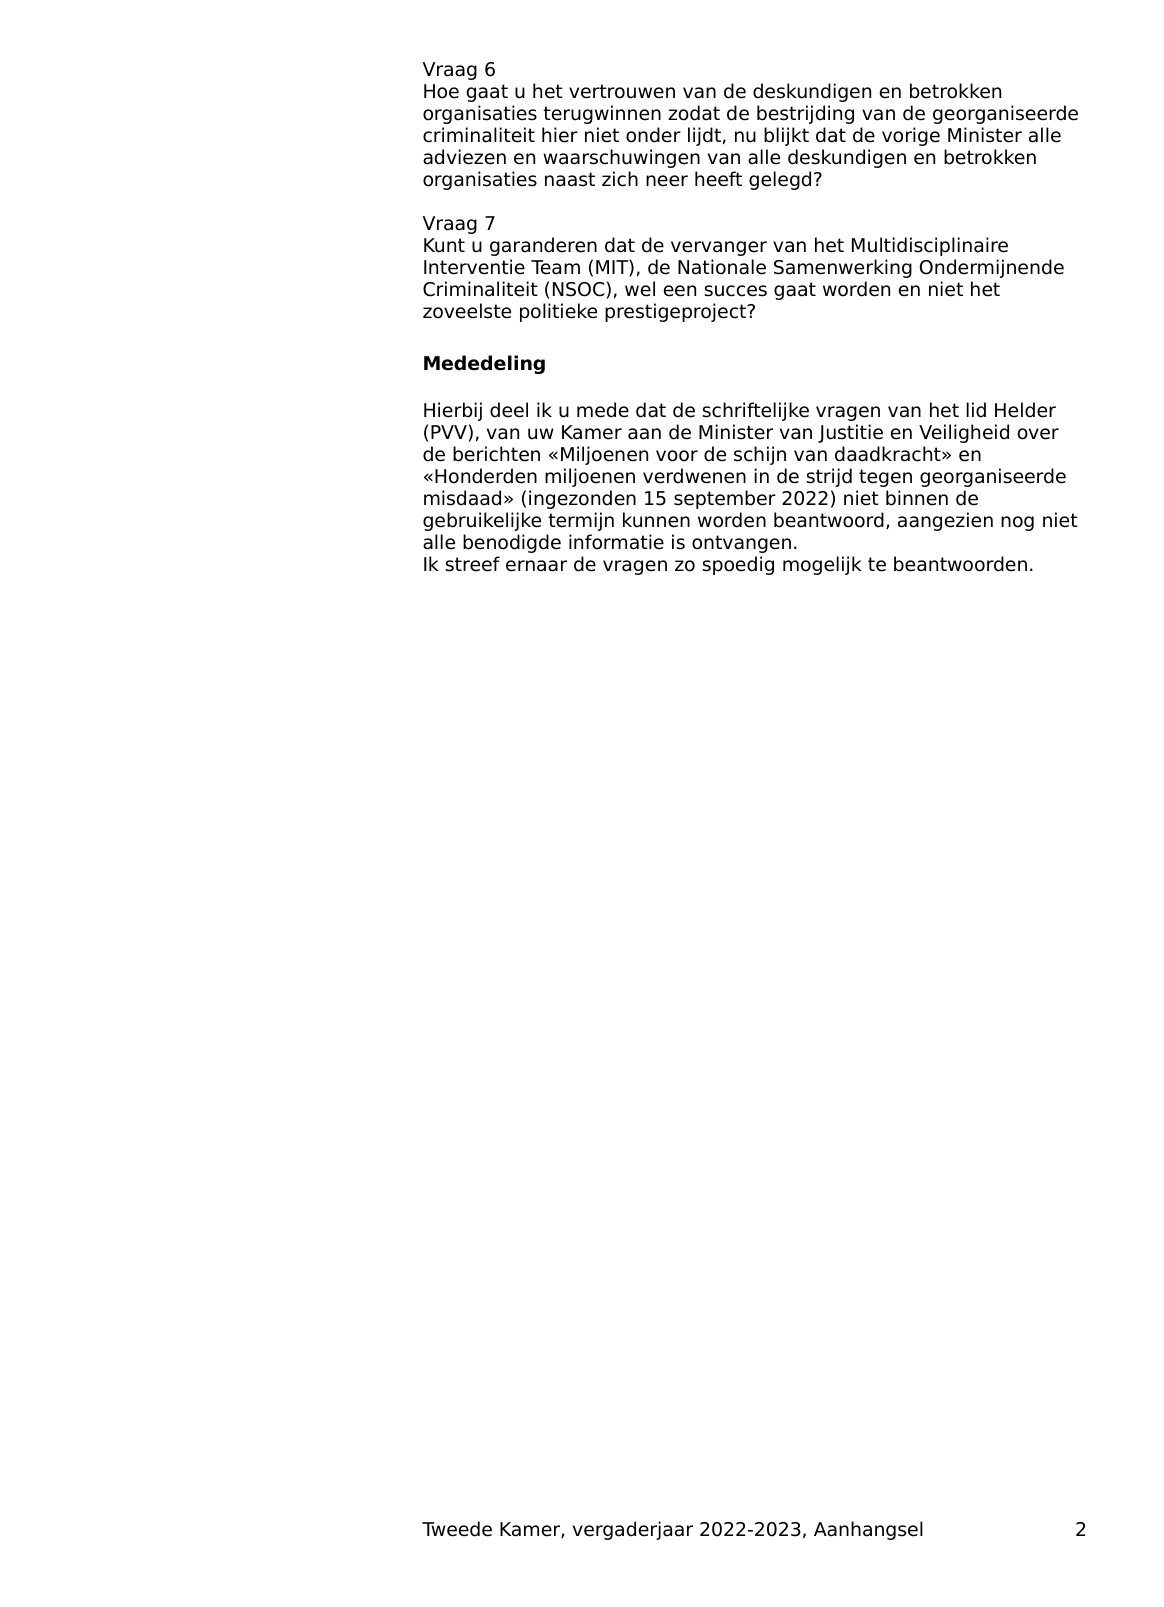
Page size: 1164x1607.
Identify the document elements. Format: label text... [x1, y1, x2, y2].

text Ik streef ernaar de vragen zo spoedig mogelijk te beantwoorden. [422, 554, 1087, 576]
text Vraag 7 [422, 213, 1087, 235]
subtitle Mededeling [422, 353, 1087, 375]
text Hierbij deel ik u mede dat de schriftelijke vragen van het lid Helder (PVV), van uw Kamer aan de Minister van Justitie en Veiligheid over de berichten «Miljoenen voor de schijn van daadkracht» en «Honderden miljoenen verdwenen in de strijd tegen georganiseerde misdaad» (ingezonden 15 september 2022) niet binnen de gebruikelijke termijn kunnen worden beantwoord, aangezien nog niet alle benodigde informatie is ontvangen. [422, 400, 1087, 554]
text Hoe gaat u het vertrouwen van de deskundigen en betrokken organisaties terugwinnen zodat de bestrijding van de georganiseerde criminaliteit hier niet onder lijdt, nu blijkt dat de vorige Minister alle adviezen en waarschuwingen van alle deskundigen en betrokken organisaties naast zich neer heeft gelegd? [422, 81, 1087, 191]
text Kunt u garanderen dat de vervanger van het Multidisciplinaire Interventie Team (MIT), de Nationale Samenwerking Ondermijnende Criminaliteit (NSOC), wel een succes gaat worden en niet het zoveelste politieke prestigeproject? [422, 235, 1087, 323]
text Vraag 6 [422, 59, 1087, 81]
